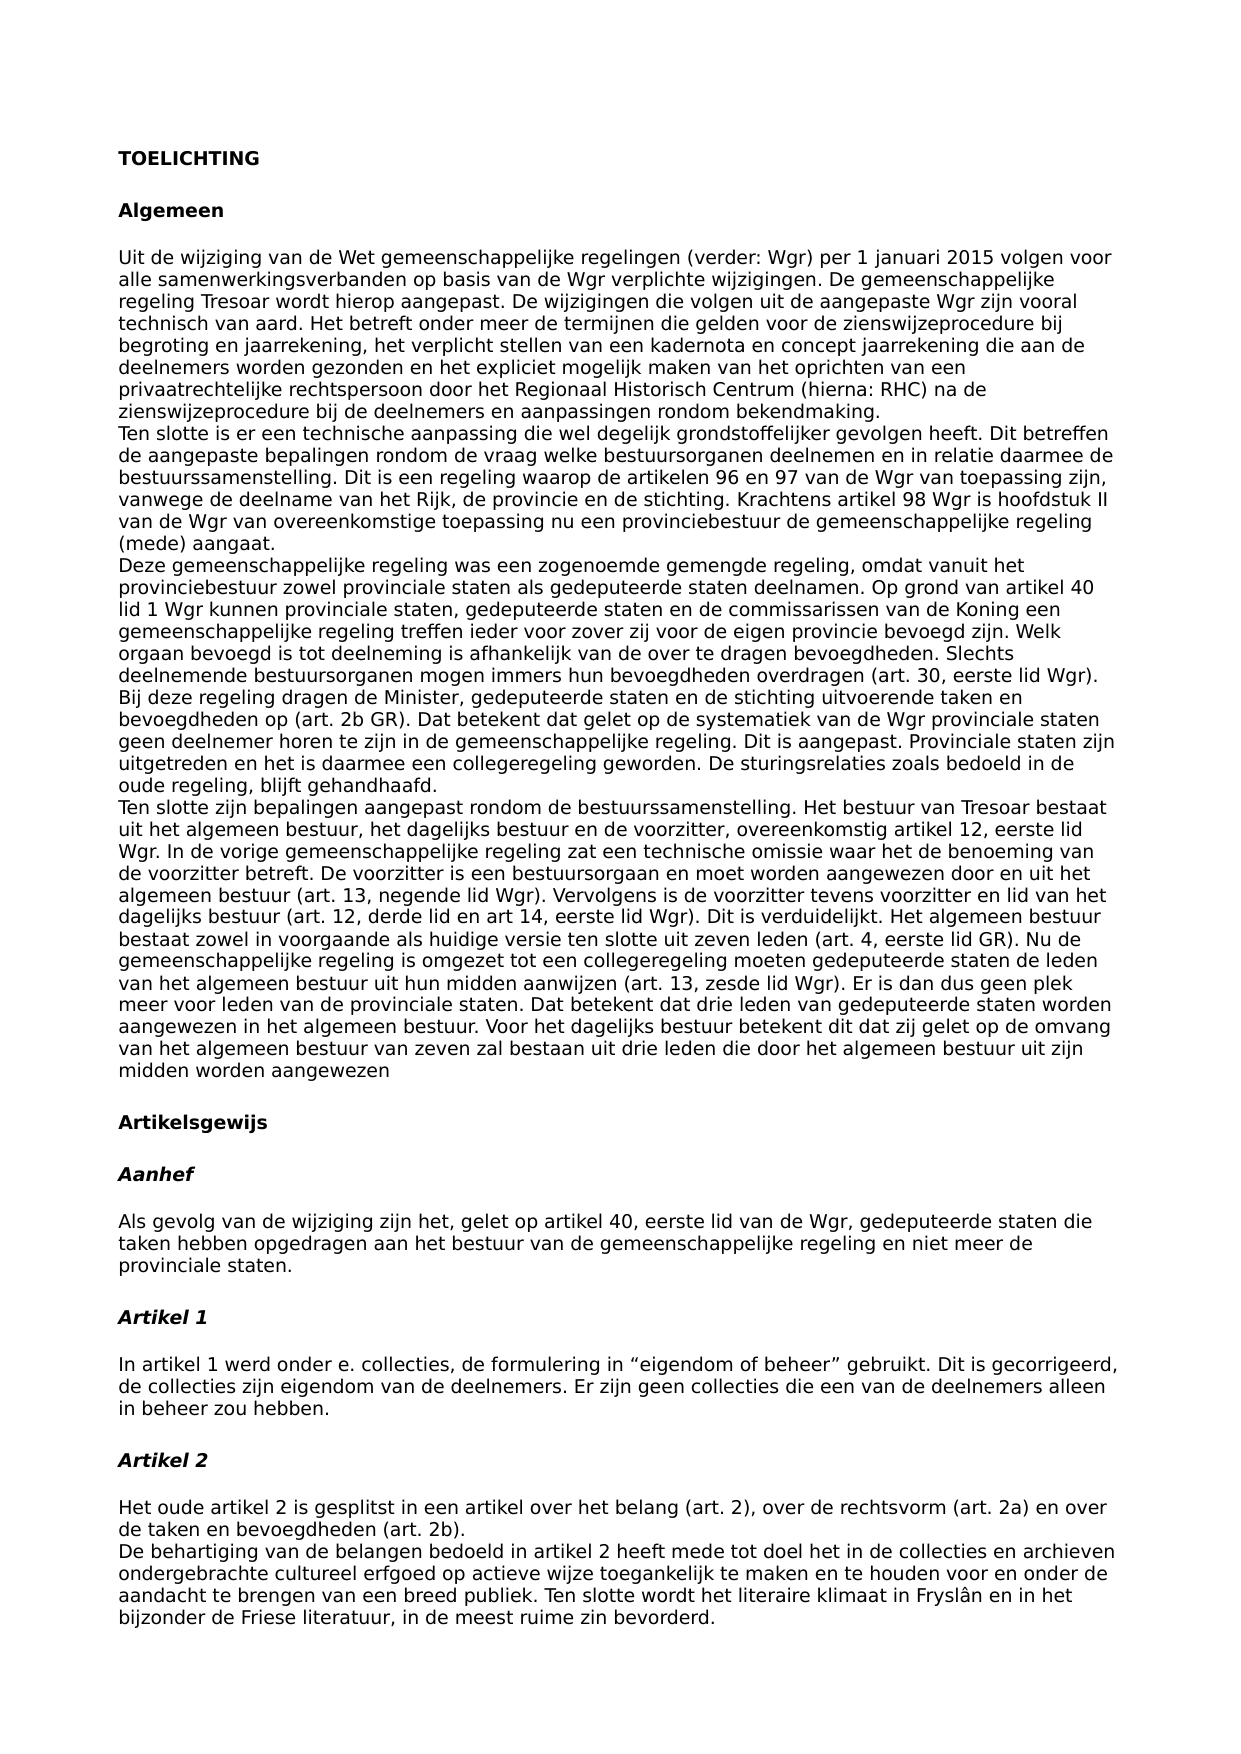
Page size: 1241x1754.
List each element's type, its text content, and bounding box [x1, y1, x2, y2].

subtitle Aanhef [118, 1164, 1122, 1186]
subtitle TOELICHTING [118, 148, 1122, 170]
subtitle Artikelsgewijs [118, 1112, 1122, 1134]
subtitle Artikel 1 [118, 1307, 1122, 1329]
text In artikel 1 werd onder e. collecties, de formulering in “eigendom of beheer” gebruikt. Dit is gecorrigeerd, de collecties zijn eigendom van de deelnemers. Er zijn geen collecties die een van de deelnemers alleen in beheer zou hebben. [118, 1354, 1122, 1420]
subtitle Artikel 2 [118, 1450, 1122, 1472]
text De behartiging van de belangen bedoeld in artikel 2 heeft mede tot doel het in de collecties en archieven ondergebrachte cultureel erfgoed op actieve wijze toegankelijk te maken en te houden voor en onder de aandacht te brengen van een breed publiek. Ten slotte wordt het literaire klimaat in Fryslân en in het bijzonder de Friese literatuur, in de meest ruime zin bevorderd. [118, 1541, 1122, 1629]
text Deze gemeenschappelijke regeling was een zogenoemde gemengde regeling, omdat vanuit het provinciebestuur zowel provinciale staten als gedeputeerde staten deelnamen. Op grond van artikel 40 lid 1 Wgr kunnen provinciale staten, gedeputeerde staten en de commissarissen van de Koning een gemeenschappelijke regeling treffen ieder voor zover zij voor de eigen provincie bevoegd zijn. Welk orgaan bevoegd is tot deelneming is afhankelijk van de over te dragen bevoegdheden. Slechts deelnemende bestuursorganen mogen immers hun bevoegdheden overdragen (art. 30, eerste lid Wgr). Bij deze regeling dragen de Minister, gedeputeerde staten en de stichting uitvoerende taken en bevoegdheden op (art. 2b GR). Dat betekent dat gelet op de systematiek van de Wgr provinciale staten geen deelnemer horen te zijn in de gemeenschappelijke regeling. Dit is aangepast. Provinciale staten zijn uitgetreden en het is daarmee een collegeregeling geworden. De sturingsrelaties zoals bedoeld in de oude regeling, blijft gehandhaafd. [118, 555, 1122, 797]
text Het oude artikel 2 is gesplitst in een artikel over het belang (art. 2), over de rechtsvorm (art. 2a) en over de taken en bevoegdheden (art. 2b). [118, 1497, 1122, 1541]
text Ten slotte zijn bepalingen aangepast rondom de bestuurssamenstelling. Het bestuur van Tresoar bestaat uit het algemeen bestuur, het dagelijks bestuur en de voorzitter, overeenkomstig artikel 12, eerste lid Wgr. In de vorige gemeenschappelijke regeling zat een technische omissie waar het de benoeming van de voorzitter betreft. De voorzitter is een bestuursorgaan en moet worden aangewezen door en uit het algemeen bestuur (art. 13, negende lid Wgr). Vervolgens is de voorzitter tevens voorzitter en lid van het dagelijks bestuur (art. 12, derde lid en art 14, eerste lid Wgr). Dit is verduidelijkt. Het algemeen bestuur bestaat zowel in voorgaande als huidige versie ten slotte uit zeven leden (art. 4, eerste lid GR). Nu de gemeenschappelijke regeling is omgezet tot een collegeregeling moeten gedeputeerde staten de leden van het algemeen bestuur uit hun midden aanwijzen (art. 13, zesde lid Wgr). Er is dan dus geen plek meer voor leden van de provinciale staten. Dat betekent dat drie leden van gedeputeerde staten worden aangewezen in het algemeen bestuur. Voor het dagelijks bestuur betekent dit dat zij gelet op de omvang van het algemeen bestuur van zeven zal bestaan uit drie leden die door het algemeen bestuur uit zijn midden worden aangewezen [118, 797, 1122, 1082]
subtitle Algemeen [118, 200, 1122, 222]
text Als gevolg van de wijziging zijn het, gelet op artikel 40, eerste lid van de Wgr, gedeputeerde staten die taken hebben opgedragen aan het bestuur van de gemeenschappelijke regeling en niet meer de provinciale staten. [118, 1211, 1122, 1277]
text Uit de wijziging van de Wet gemeenschappelijke regelingen (verder: Wgr) per 1 januari 2015 volgen voor alle samenwerkingsverbanden op basis van de Wgr verplichte wijzigingen. De gemeenschappelijke regeling Tresoar wordt hierop aangepast. De wijzigingen die volgen uit de aangepaste Wgr zijn vooral technisch van aard. Het betreft onder meer de termijnen die gelden voor de zienswijzeprocedure bij begroting en jaarrekening, het verplicht stellen van een kadernota en concept jaarrekening die aan de deelnemers worden gezonden en het expliciet mogelijk maken van het oprichten van een privaatrechtelijke rechtspersoon door het Regionaal Historisch Centrum (hierna: RHC) na de zienswijzeprocedure bij de deelnemers en aanpassingen rondom bekendmaking. [118, 247, 1122, 423]
text Ten slotte is er een technische aanpassing die wel degelijk grondstoffelijker gevolgen heeft. Dit betreffen de aangepaste bepalingen rondom de vraag welke bestuursorganen deelnemen en in relatie daarmee de bestuurssamenstelling. Dit is een regeling waarop de artikelen 96 en 97 van de Wgr van toepassing zijn, vanwege de deelname van het Rijk, de provincie en de stichting. Krachtens artikel 98 Wgr is hoofdstuk II van de Wgr van overeenkomstige toepassing nu een provinciebestuur de gemeenschappelijke regeling (mede) aangaat. [118, 423, 1122, 555]
